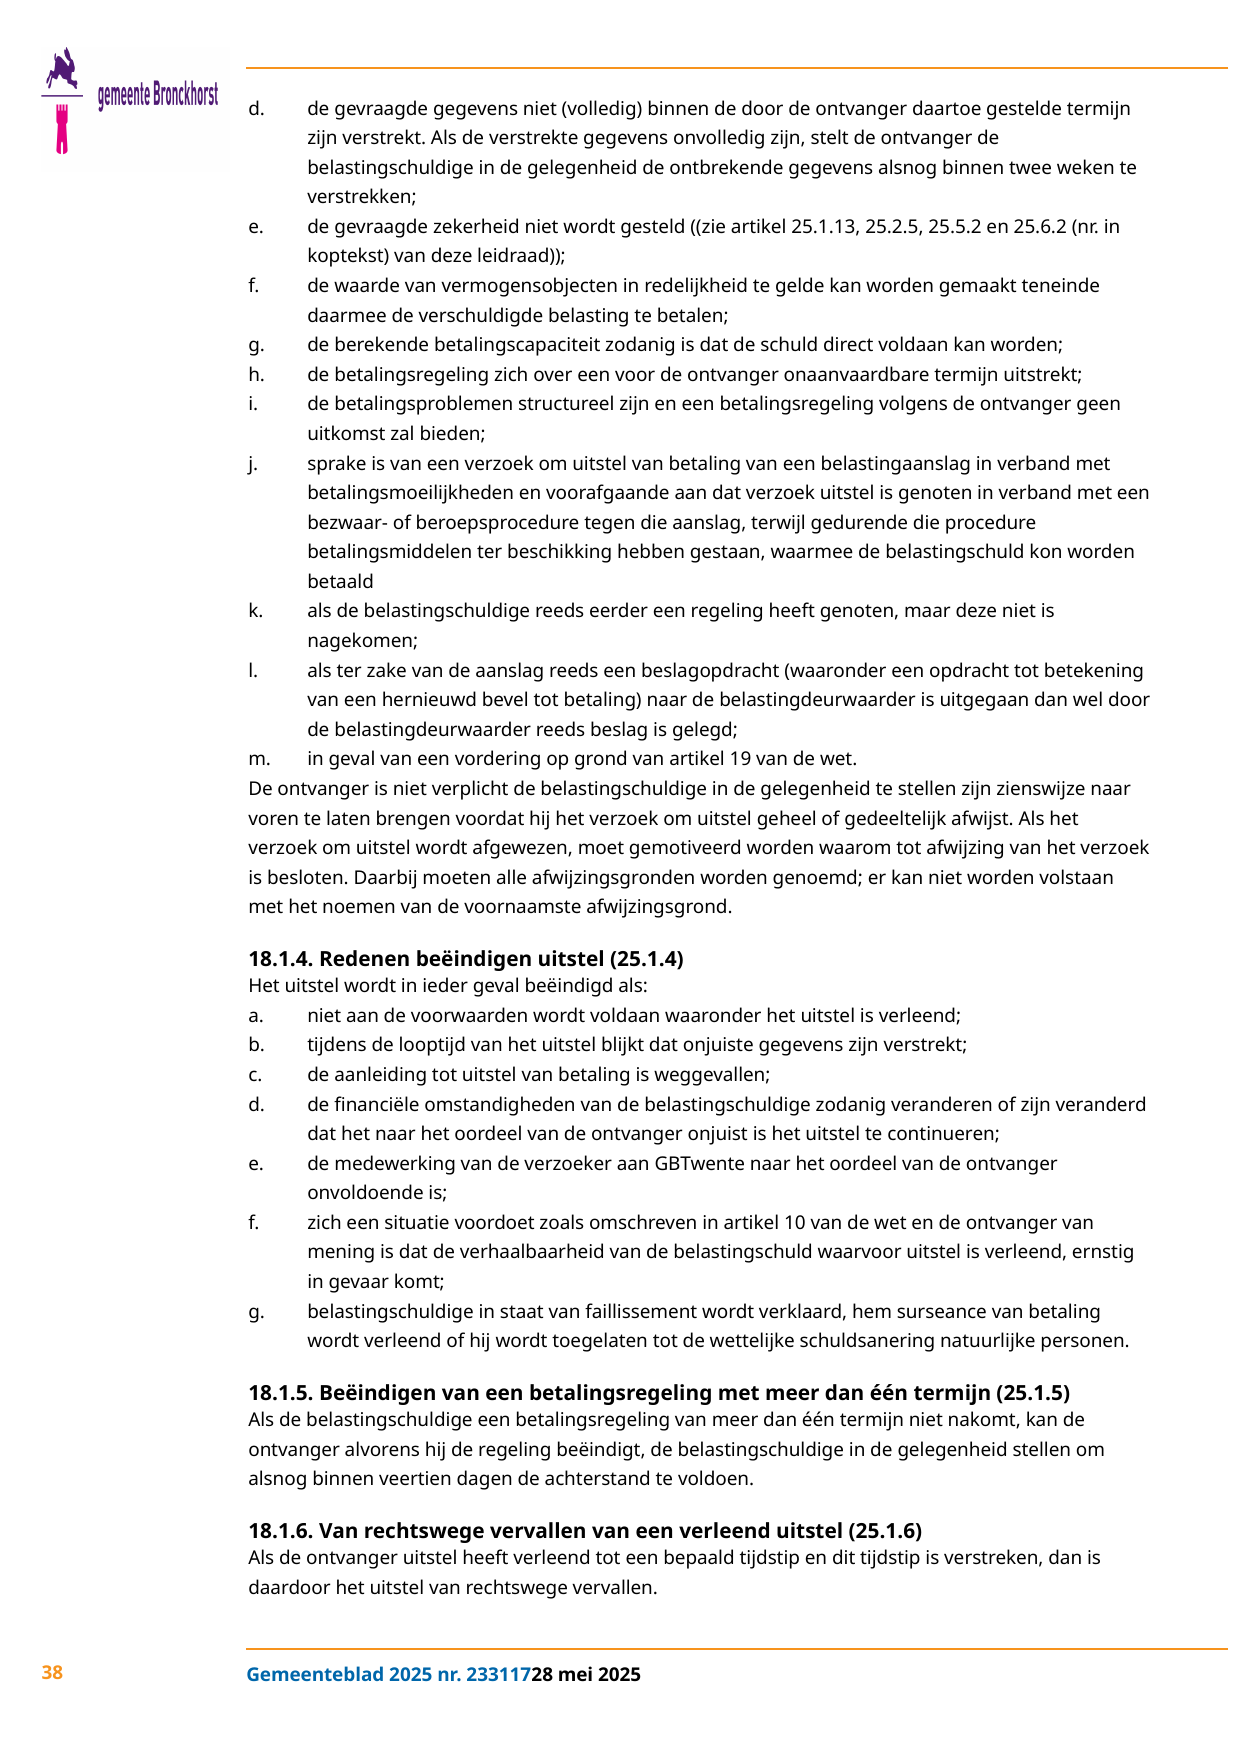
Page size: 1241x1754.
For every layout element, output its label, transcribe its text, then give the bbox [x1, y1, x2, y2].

list de financiële omstandigheden van de belastingschuldige zodanig veranderen of zijn veranderd dat het naar het oordeel van de ontvanger onjuist is het uitstel te continueren; [248, 1091, 1152, 1146]
list als ter zake van de aanslag reeds een beslagopdracht (waaronder een opdracht tot betekening van een hernieuwd bevel tot betaling) naar de belastingdeurwaarder is uitgegaan dan wel door de belastingdeurwaarder reeds beslag is gelegd; [248, 657, 1152, 742]
list de gevraagde gegevens niet (volledig) binnen de door de ontvanger daartoe gestelde termijn zijn verstrekt. Als de verstrekte gegevens onvolledig zijn, stelt de ontvanger de belastingschuldige in de gelegenheid de ontbrekende gegevens alsnog binnen twee weken te verstrekken; [248, 95, 1152, 209]
text Als de ontvanger uitstel heeft verleend tot een bepaald tijdstip en dit tijdstip is verstreken, dan is daardoor het uitstel van rechtswege vervallen. [248, 1544, 1152, 1599]
list niet aan de voorwaarden wordt voldaan waaronder het uitstel is verleend; [248, 1002, 1152, 1028]
list belastingschuldige in staat van faillissement wordt verklaard, hem surseance van betaling wordt verleend of hij wordt toegelaten tot de wettelijke schuldsanering natuurlijke personen. [248, 1298, 1152, 1353]
text Als de belastingschuldige een betalingsregeling van meer dan één termijn niet nakomt, kan de ontvanger alvorens hij de regeling beëindigt, de belastingschuldige in de gelegenheid stellen om alsnog binnen veertien dagen de achterstand te voldoen. [248, 1406, 1152, 1491]
list de berekende betalingscapaciteit zodanig is dat de schuld direct voldaan kan worden; [248, 331, 1152, 357]
list sprake is van een verzoek om uitstel van betaling van een belastingaanslag in verband met betalingsmoeilijkheden en voorafgaande aan dat verzoek uitstel is genoten in verband met een bezwaar- of beroepsprocedure tegen die aanslag, terwijl gedurende die procedure betalingsmiddelen ter beschikking hebben gestaan, waarmee de belastingschuld kon worden betaald [248, 450, 1152, 594]
text De ontvanger is niet verplicht de belastingschuldige in de gelegenheid te stellen zijn zienswijze naar voren te laten brengen voordat hij het verzoek om uitstel geheel of gedeeltelijk afwijst. Als het verzoek om uitstel wordt afgewezen, moet gemotiveerd worden waarom tot afwijzing van het verzoek is besloten. Daarbij moeten alle afwijzingsgronden worden genoemd; er kan niet worden volstaan met het noemen van de voornaamste afwijzingsgrond. [248, 775, 1152, 919]
list de waarde van vermogensobjecten in redelijkheid te gelde kan worden gemaakt teneinde daarmee de verschuldigde belasting te betalen; [248, 272, 1152, 328]
list de gevraagde zekerheid niet wordt gesteld ((zie artikel 25.1.13, 25.2.5, 25.5.2 en 25.6.2 (nr. in koptekst) van deze leidraad)); [248, 213, 1152, 268]
list de aanleiding tot uitstel van betaling is weggevallen; [248, 1061, 1152, 1087]
picture [41, 47, 231, 172]
list tijdens de looptijd van het uitstel blijkt dat onjuiste gegevens zijn verstrekt; [248, 1032, 1152, 1057]
list als de belastingschuldige reeds eerder een regeling heeft genoten, maar deze niet is nagekomen; [248, 598, 1152, 653]
list de betalingsregeling zich over een voor de ontvanger onaanvaardbare termijn uitstrekt; [248, 361, 1152, 387]
text 18.1.5. Beëindigen van een betalingsregeling met meer dan één termijn (25.1.5) [248, 1378, 1152, 1406]
text 18.1.6. Van rechtswege vervallen van een verleend uitstel (25.1.6) [248, 1516, 1152, 1544]
text 18.1.4. Redenen beëindigen uitstel (25.1.4) [248, 944, 1152, 972]
text Het uitstel wordt in ieder geval beëindigd als: [248, 972, 1152, 998]
list de betalingsproblemen structureel zijn en een betalingsregeling volgens de ontvanger geen uitkomst zal bieden; [248, 391, 1152, 446]
list in geval van een vordering op grond van artikel 19 van de wet. [248, 746, 1152, 771]
list zich een situatie voordoet zoals omschreven in artikel 10 van de wet en de ontvanger van mening is dat de verhaalbaarheid van de belastingschuld waarvoor uitstel is verleend, ernstig in gevaar komt; [248, 1209, 1152, 1294]
list de medewerking van de verzoeker aan GBTwente naar het oordeel van de ontvanger onvoldoende is; [248, 1150, 1152, 1205]
